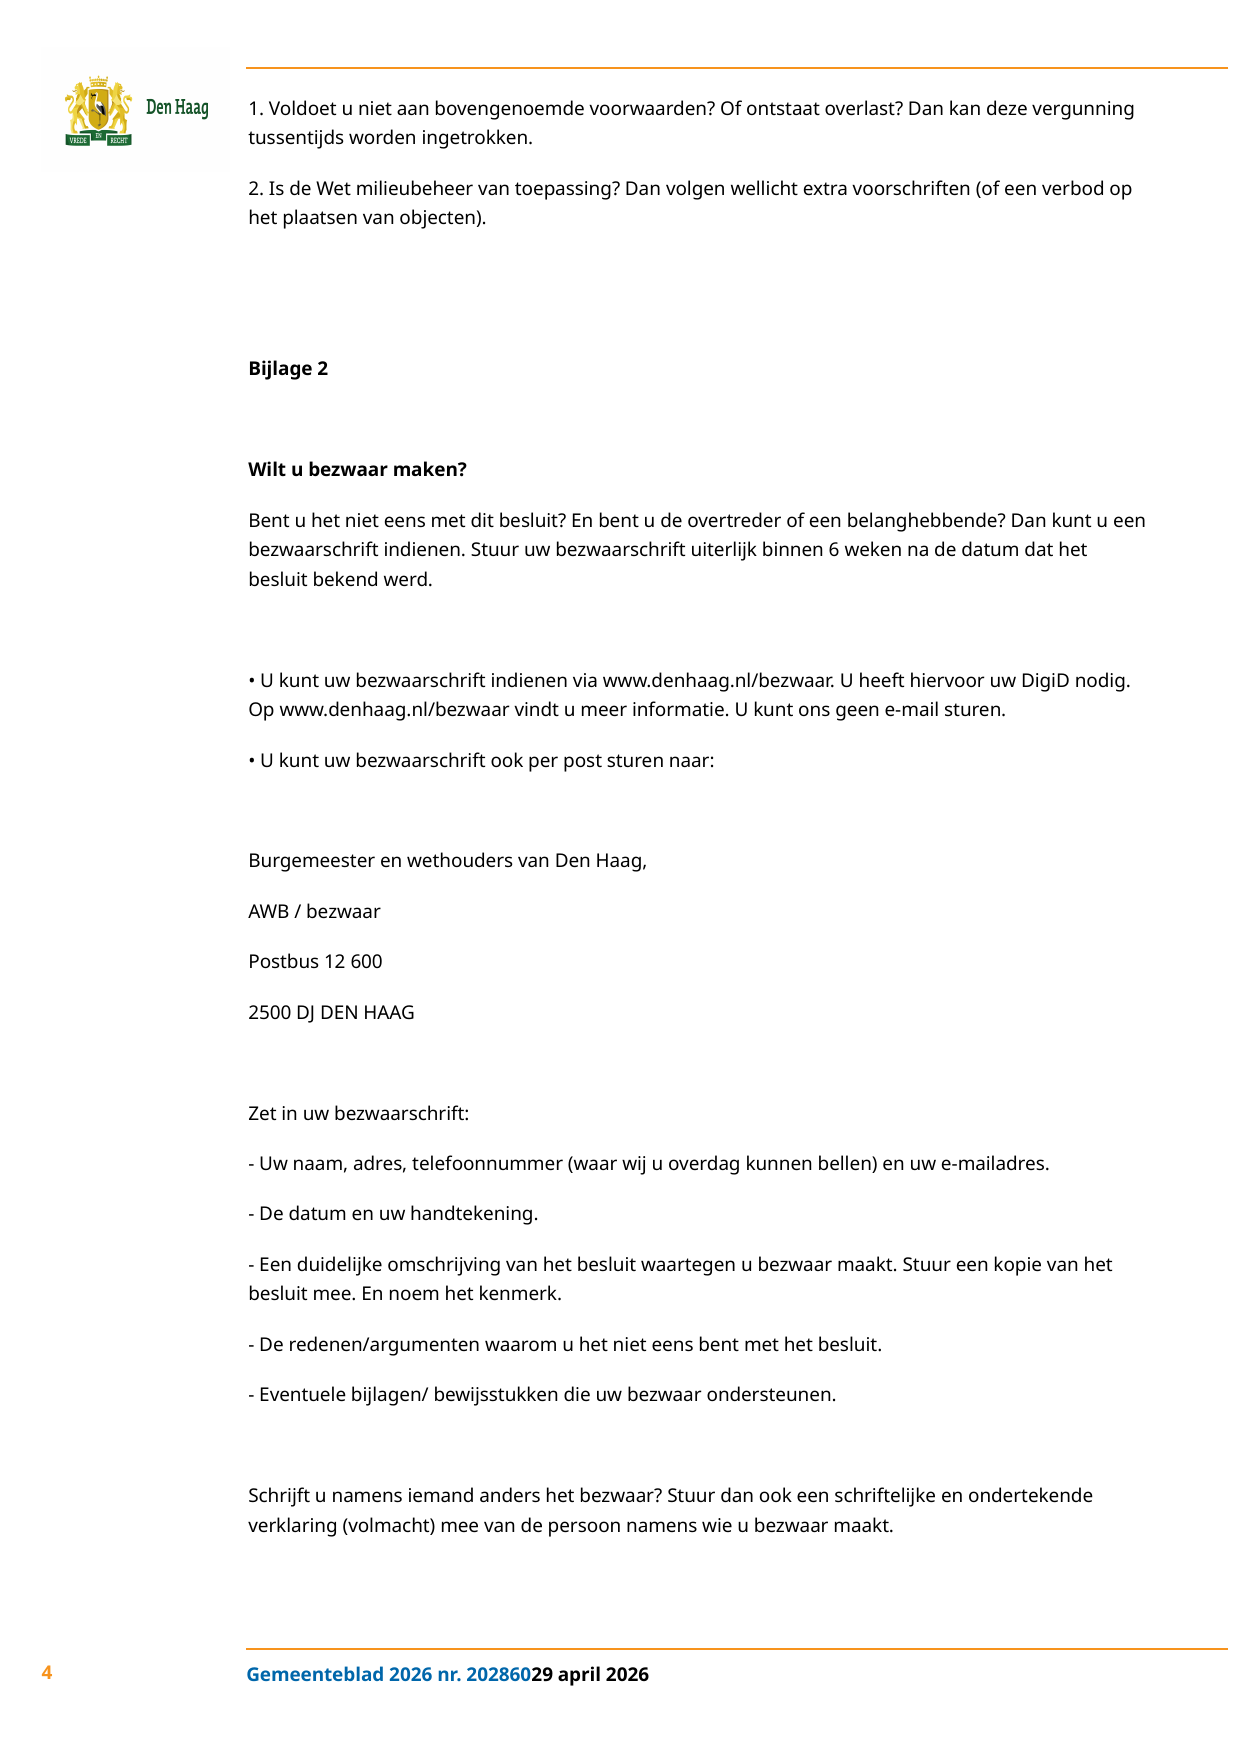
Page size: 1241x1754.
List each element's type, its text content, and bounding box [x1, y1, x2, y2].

text - De redenen/argumenten waarom u het niet eens bent met het besluit. [248, 1331, 1152, 1357]
text Schrijft u namens iemand anders het bezwaar? Stuur dan ook een schriftelijke en ondertekende verklaring (volmacht) mee van de persoon namens wie u bezwaar maakt. [248, 1482, 1152, 1538]
text Postbus 12 600 [248, 948, 1152, 974]
text - Eventuele bijlagen/ bewijsstukken die uw bezwaar ondersteunen. [248, 1381, 1152, 1407]
picture [41, 47, 231, 172]
text • U kunt uw bezwaarschrift ook per post sturen naar: [248, 747, 1152, 773]
text 1. Voldoet u niet aan bovengenoemde voorwaarden? Of ontstaat overlast? Dan kan deze vergunning tussentijds worden ingetrokken. [248, 95, 1152, 150]
text - Uw naam, adres, telefoonnummer (waar wij u overdag kunnen bellen) en uw e-mailadres. [248, 1150, 1152, 1176]
text AWB / bezwaar [248, 898, 1152, 924]
text - Een duidelijke omschrijving van het besluit waartegen u bezwaar maakt. Stuur een kopie van het besluit mee. En noem het kenmerk. [248, 1251, 1152, 1306]
text 2. Is de Wet milieubeheer van toepassing? Dan volgen wellicht extra voorschriften (of een verbod op het plaatsen van objecten). [248, 175, 1152, 230]
text • U kunt uw bezwaarschrift indienen via www.denhaag.nl/bezwaar. U heeft hiervoor uw DigiD nodig. Op www.denhaag.nl/bezwaar vindt u meer informatie. U kunt ons geen e-mail sturen. [248, 667, 1152, 722]
text Zet in uw bezwaarschrift: [248, 1100, 1152, 1126]
text Bent u het niet eens met dit besluit? En bent u de overtreder of een belanghebbende? Dan kunt u een bezwaarschrift indienen. Stuur uw bezwaarschrift uiterlijk binnen 6 weken na de datum dat het besluit bekend werd. [248, 507, 1152, 592]
text - De datum en uw handtekening. [248, 1201, 1152, 1226]
text Burgemeester en wethouders van Den Haag, [248, 848, 1152, 873]
text Bijlage 2 [248, 356, 1152, 381]
text Wilt u bezwaar maken? [248, 456, 1152, 482]
text 2500 DJ DEN HAAG [248, 999, 1152, 1025]
